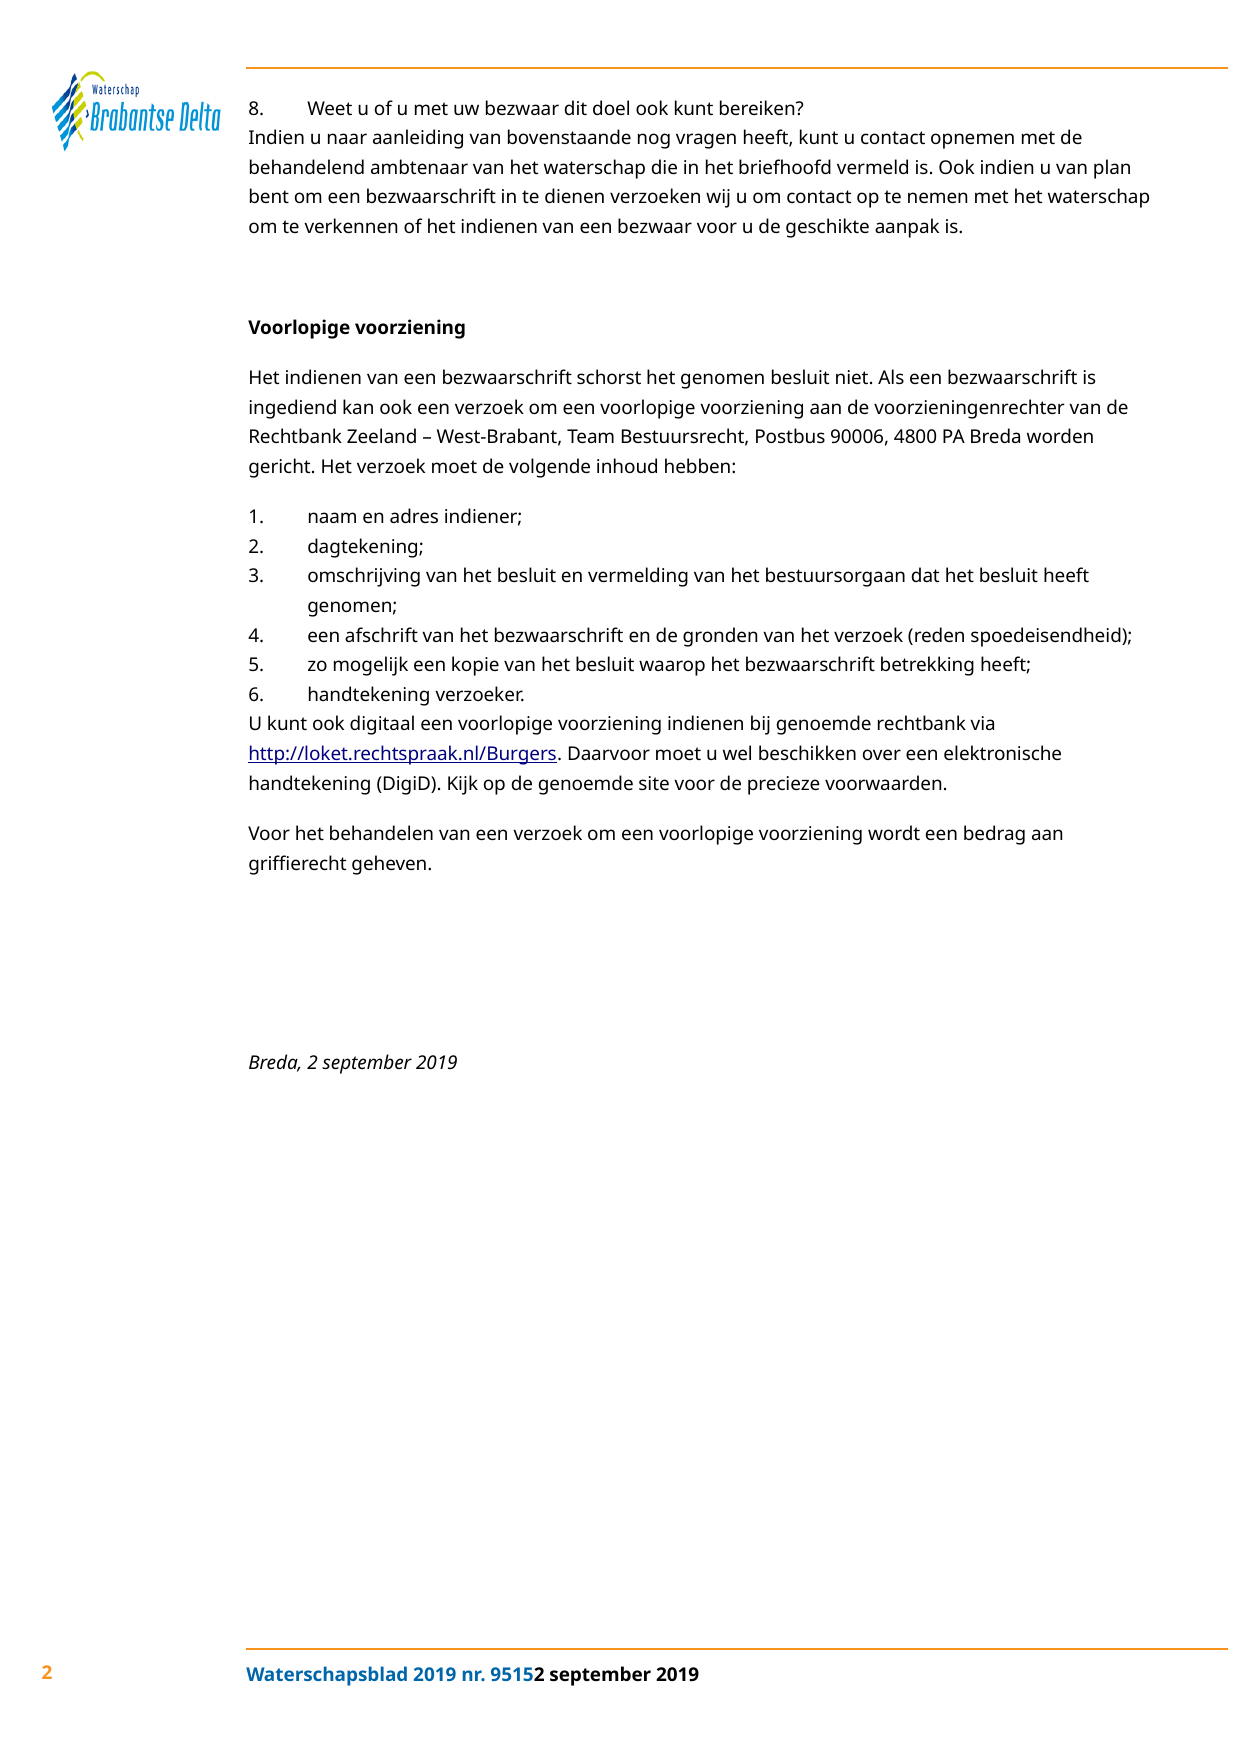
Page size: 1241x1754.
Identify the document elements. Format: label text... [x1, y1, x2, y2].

text Indien u naar aanleiding van bovenstaande nog vragen heeft, kunt u contact opnemen met de behandelend ambtenaar van het waterschap die in het briefhoofd vermeld is. Ook indien u van plan bent om een bezwaarschrift in te dienen verzoeken wij u om contact op te nemen met het waterschap om te verkennen of het indienen van een bezwaar voor u de geschikte aanpak is. [248, 124, 1152, 239]
text Het indienen van een bezwaarschrift schorst het genomen besluit niet. Als een bezwaarschrift is ingediend kan ook een verzoek om een voorlopige voorziening aan de voorzieningenrechter van de Rechtbank Zeeland – West-Brabant, Team Bestuursrecht, Postbus 90006, 4800 PA Breda worden gericht. Het verzoek moet de volgende inhoud hebben: [248, 364, 1152, 479]
list Weet u of u met uw bezwaar dit doel ook kunt bereiken? [248, 95, 1152, 121]
text Voor het behandelen van een verzoek om een voorlopige voorziening wordt een bedrag aan griffierecht geheven. [248, 820, 1152, 876]
picture [41, 47, 231, 172]
list omschrijving van het besluit en vermelding van het bestuursorgaan dat het besluit heeft genomen; [248, 563, 1152, 618]
list dagtekening; [248, 533, 1152, 559]
text Breda, 2 september 2019 [248, 1049, 1152, 1074]
text Voorlopige voorziening [248, 314, 1152, 340]
list naam en adres indiener; [248, 503, 1152, 529]
text U kunt ook digitaal een voorlopige voorziening indienen bij genoemde rechtbank via http://loket.rechtspraak.nl/Burgers. Daarvoor moet u wel beschikken over een elektronische handtekening (DigiD). Kijk op de genoemde site voor de precieze voorwaarden. [248, 711, 1152, 796]
list een afschrift van het bezwaarschrift en de gronden van het verzoek (reden spoedeisendheid); [248, 622, 1152, 648]
list handtekening verzoeker. [248, 681, 1152, 707]
list zo mogelijk een kopie van het besluit waarop het bezwaarschrift betrekking heeft; [248, 651, 1152, 677]
